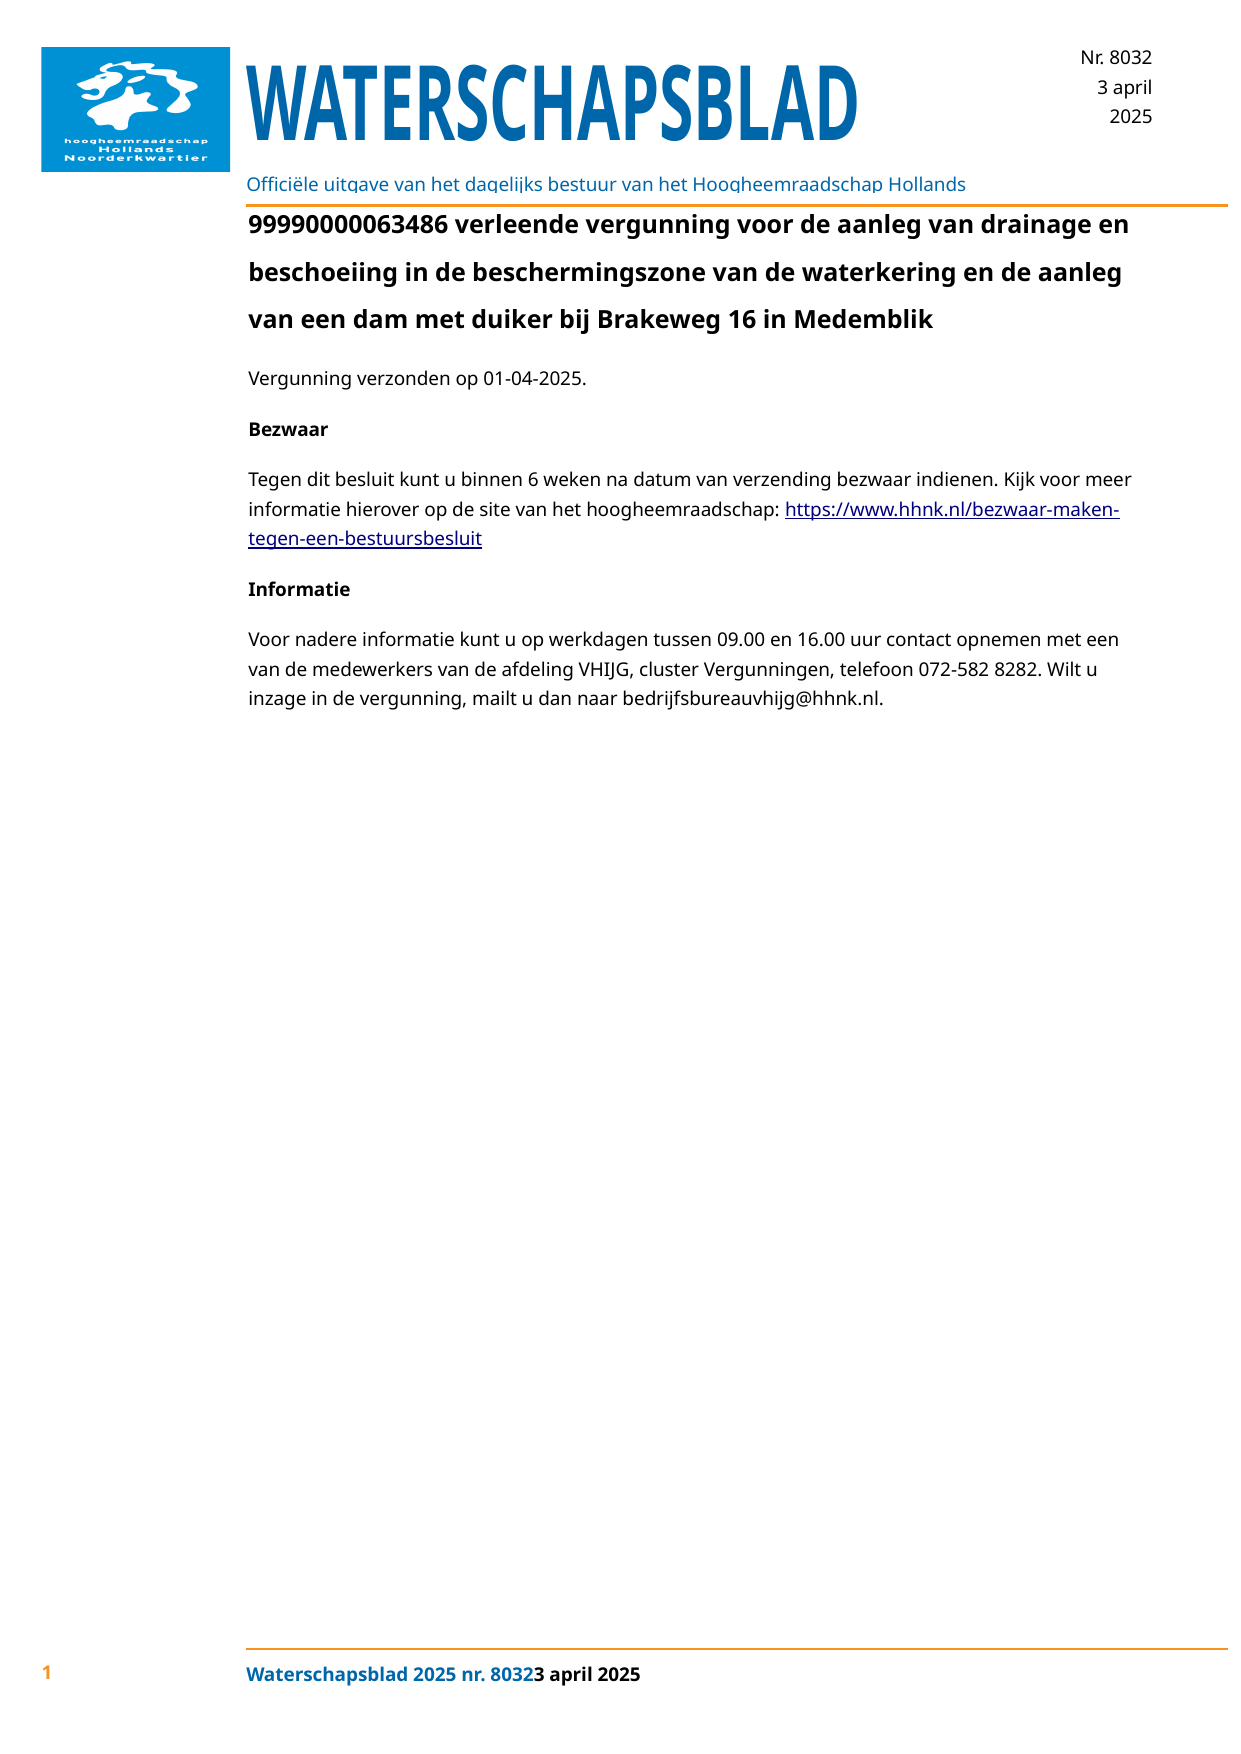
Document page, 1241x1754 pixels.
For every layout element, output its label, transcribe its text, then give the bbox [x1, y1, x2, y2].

text Bezwaar [248, 416, 1152, 442]
picture [129, 76, 144, 82]
text Voor nadere informatie kunt u op werkdagen tussen 09.00 en 16.00 uur contact opnemen met een van de medewerkers van de afdeling VHIJG, cluster Vergunningen, telefoon 072-582 8282. Wilt u inzage in de vergunning, mailt u dan naar bedrijfsbureauvhijg@hhnk.nl. [248, 626, 1152, 711]
picture [118, 62, 197, 112]
text Informatie [248, 576, 1152, 602]
text 99990000063486 verleende vergunning voor de aanleg van drainage en beschoeiing in de beschermingszone van de waterkering en de aanleg van een dam met duiker bij Brakeweg 16 in Medemblik [248, 207, 1152, 336]
text Vergunning verzonden op 01-04-2025. [248, 366, 1152, 391]
picture [88, 87, 157, 130]
picture [78, 64, 122, 99]
text Tegen dit besluit kunt u binnen 6 weken na datum van verzending bezwaar indienen. Kijk voor meer informatie hierover op de site van het hoogheemraadschap: https://www.hhnk.nl/bezwaar-maken-tegen-een-bestuursbesluit [248, 466, 1152, 551]
